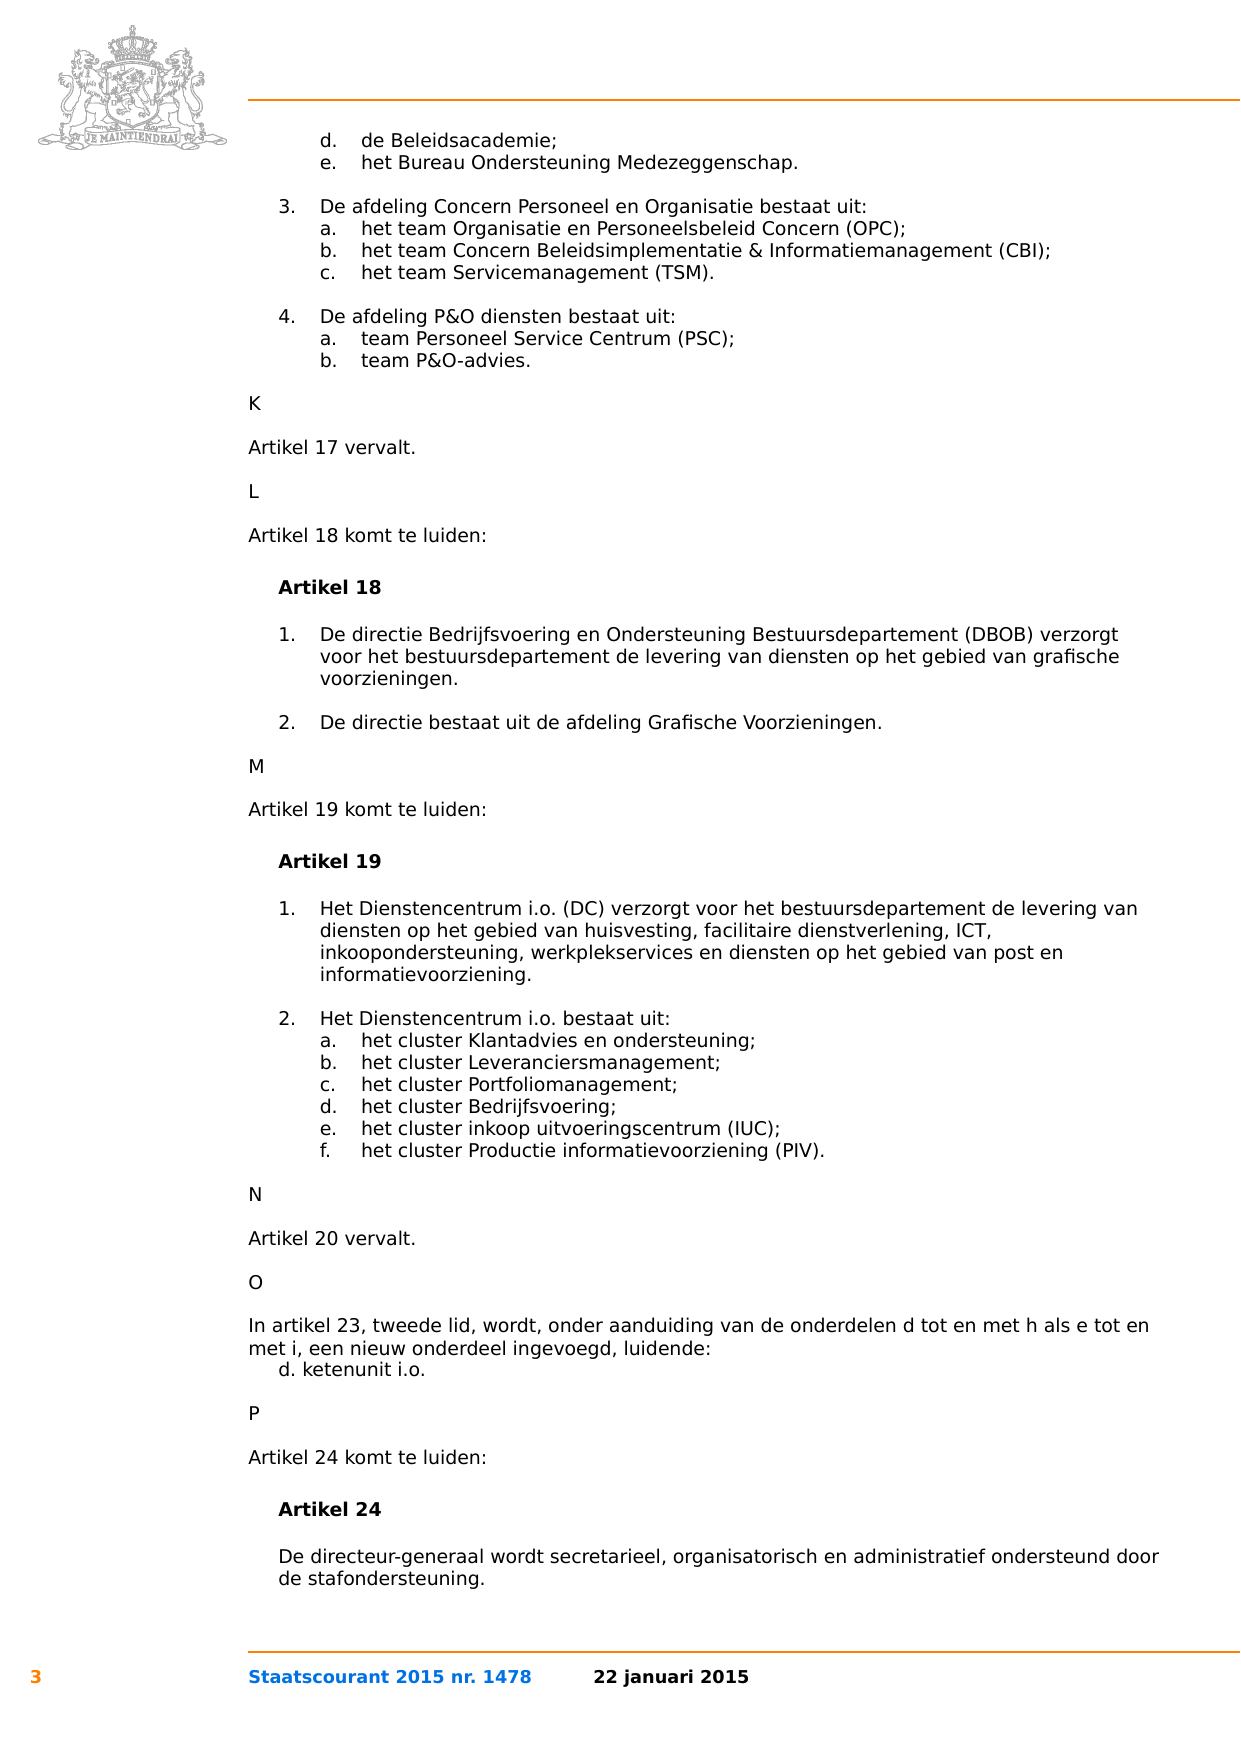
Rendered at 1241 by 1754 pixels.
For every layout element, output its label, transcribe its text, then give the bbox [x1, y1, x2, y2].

text N [248, 1184, 1163, 1206]
text M [248, 756, 1163, 777]
text 2. Het Dienstencentrum i.o. bestaat uit: [278, 1008, 1163, 1030]
text In artikel 23, tweede lid, wordt, onder aanduiding van de onderdelen d tot en met h als e tot en met i, een nieuw onderdeel ingevoegd, luidende: [248, 1315, 1163, 1359]
text 4. De afdeling P&O diensten bestaat uit: [278, 306, 1163, 327]
text e. het Bureau Ondersteuning Medezeggenschap. [319, 152, 1163, 174]
text b. het cluster Leveranciersmanagement; [319, 1052, 1163, 1074]
text a. het team Organisatie en Personeelsbeleid Concern (OPC); [319, 218, 1163, 240]
text Artikel 17 vervalt. [248, 437, 1163, 459]
text 2. De directie bestaat uit de afdeling Grafische Voorzieningen. [278, 712, 1163, 734]
text c. het team Servicemanagement (TSM). [319, 262, 1163, 284]
text Artikel 24 komt te luiden: [248, 1447, 1163, 1469]
text L [248, 481, 1163, 503]
text O [248, 1272, 1163, 1293]
text Artikel 18 komt te luiden: [248, 525, 1163, 547]
text c. het cluster Portfoliomanagement; [319, 1074, 1163, 1096]
text f. het cluster Productie informatievoorziening (PIV). [319, 1140, 1163, 1162]
text 1. De directie Bedrijfsvoering en Ondersteuning Bestuursdepartement (DBOB) verzorgt voor het bestuursdepartement de levering van diensten op het gebied van grafische voorzieningen. [278, 624, 1163, 690]
text d. ketenunit i.o. [278, 1359, 1163, 1381]
picture [38, 25, 227, 150]
text d. de Beleidsacademie; [319, 130, 1163, 152]
subtitle Artikel 19 [278, 851, 1163, 873]
subtitle Artikel 24 [278, 1499, 1163, 1521]
text P [248, 1403, 1163, 1425]
text De directeur-generaal wordt secretarieel, organisatorisch en administratief ondersteund door de stafondersteuning. [278, 1546, 1163, 1590]
text b. team P&O-advies. [319, 349, 1163, 371]
text 3. De afdeling Concern Personeel en Organisatie bestaat uit: [278, 196, 1163, 218]
text b. het team Concern Beleidsimplementatie & Informatiemanagement (CBI); [319, 240, 1163, 262]
text 1. Het Dienstencentrum i.o. (DC) verzorgt voor het bestuursdepartement de levering van diensten op het gebied van huisvesting, facilitaire dienstverlening, ICT, inkoopondersteuning, werkplekservices en diensten op het gebied van post en informatievoorziening. [278, 898, 1163, 986]
text Artikel 19 komt te luiden: [248, 799, 1163, 821]
text Artikel 20 vervalt. [248, 1228, 1163, 1250]
text d. het cluster Bedrijfsvoering; [319, 1096, 1163, 1118]
text e. het cluster inkoop uitvoeringscentrum (IUC); [319, 1118, 1163, 1140]
text a. het cluster Klantadvies en ondersteuning; [319, 1030, 1163, 1052]
text a. team Personeel Service Centrum (PSC); [319, 327, 1163, 349]
subtitle Artikel 18 [278, 577, 1163, 599]
text K [248, 393, 1163, 415]
